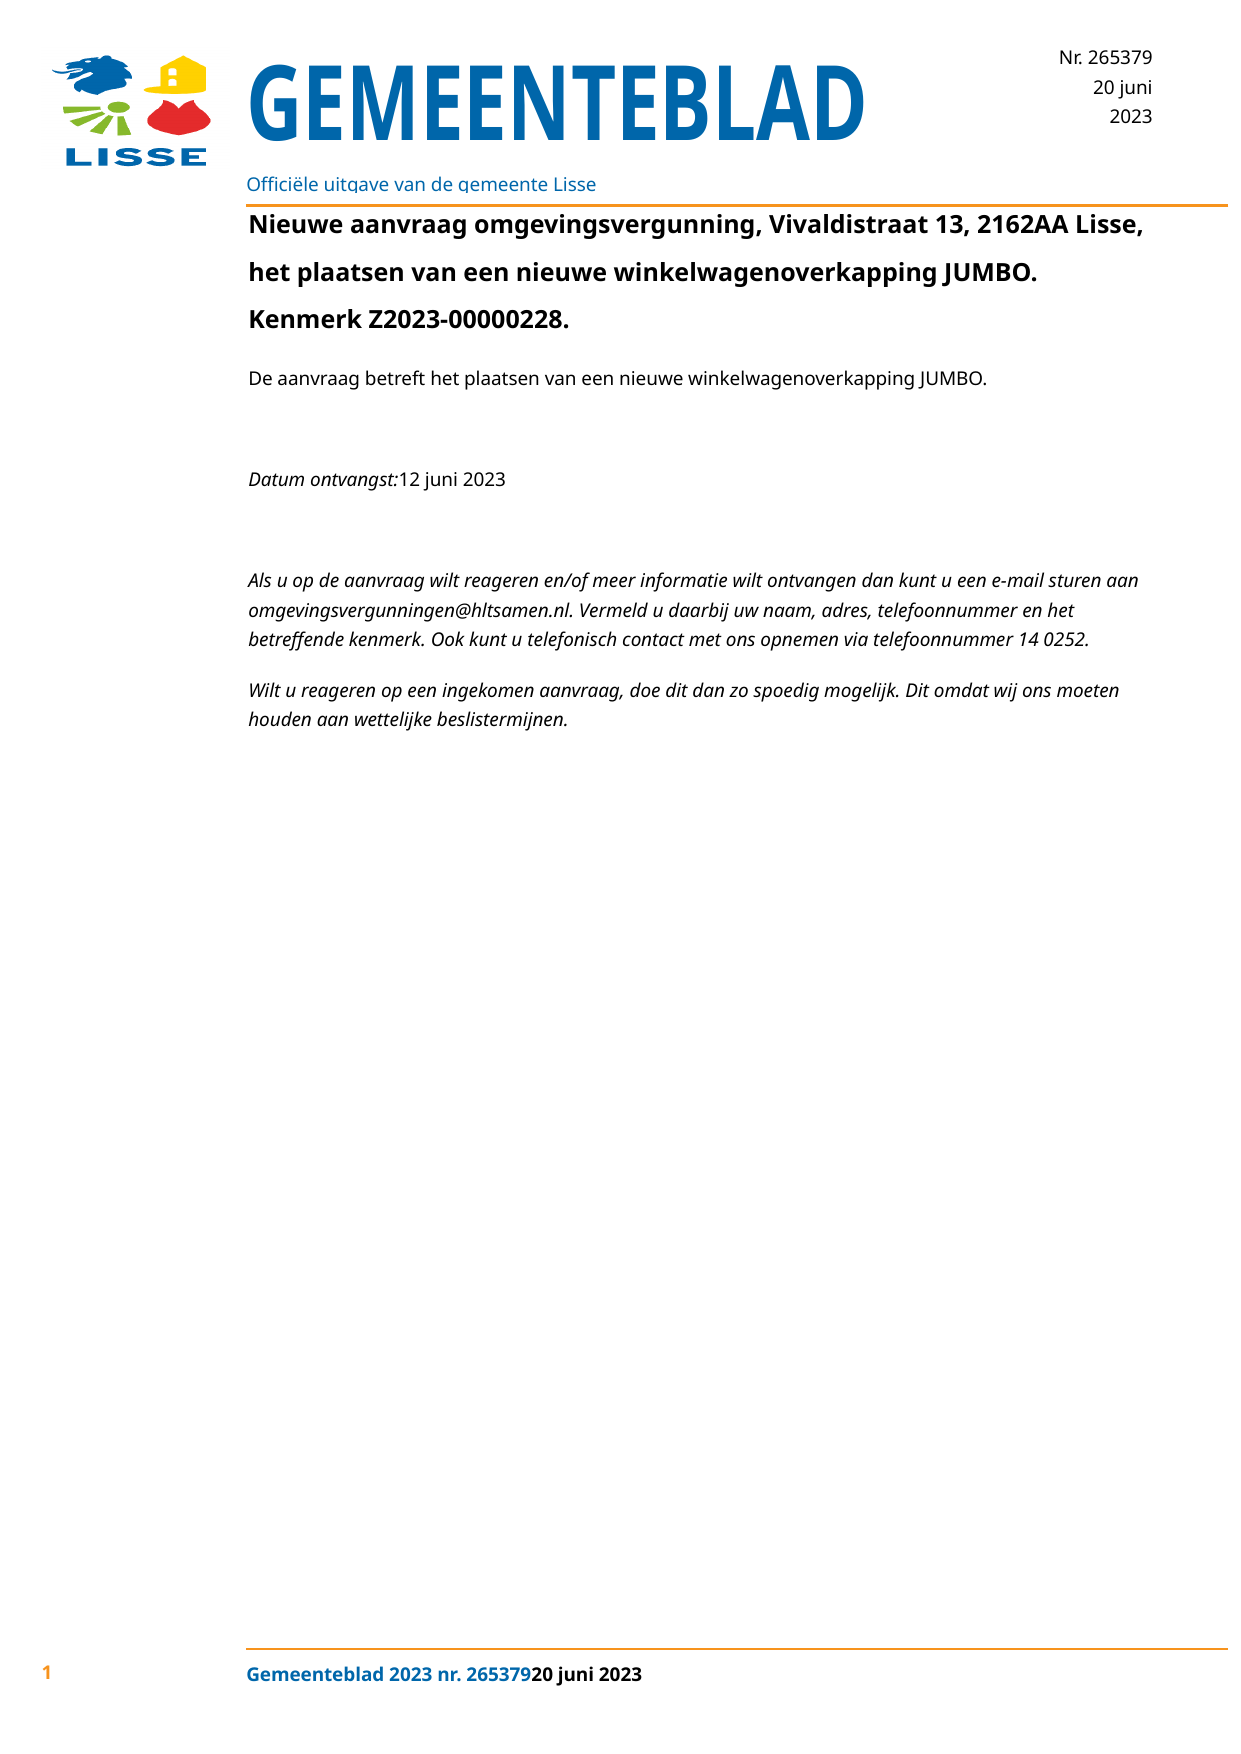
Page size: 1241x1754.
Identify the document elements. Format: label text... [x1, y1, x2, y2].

text Als u op de aanvraag wilt reageren en/of meer informatie wilt ontvangen dan kunt u een e-mail sturen aan omgevingsvergunningen@hltsamen.nl. Vermeld u daarbij uw naam, adres, telefoonnummer en het betreffende kenmerk. Ook kunt u telefonisch contact met ons opnemen via telefoonnummer 14 0252. [248, 567, 1152, 652]
text Wilt u reageren op een ingekomen aanvraag, doe dit dan zo spoedig mogelijk. Dit omdat wij ons moeten houden aan wettelijke beslistermijnen. [248, 677, 1152, 732]
text Nieuwe aanvraag omgevingsvergunning, Vivaldistraat 13, 2162AA Lisse, het plaatsen van een nieuwe winkelwagenoverkapping JUMBO. Kenmerk Z2023-00000228. [248, 207, 1152, 336]
text De aanvraag betreft het plaatsen van een nieuwe winkelwagenoverkapping JUMBO. [248, 366, 1152, 391]
picture [41, 47, 231, 172]
text Datum ontvangst:12 juni 2023 [248, 466, 1152, 492]
